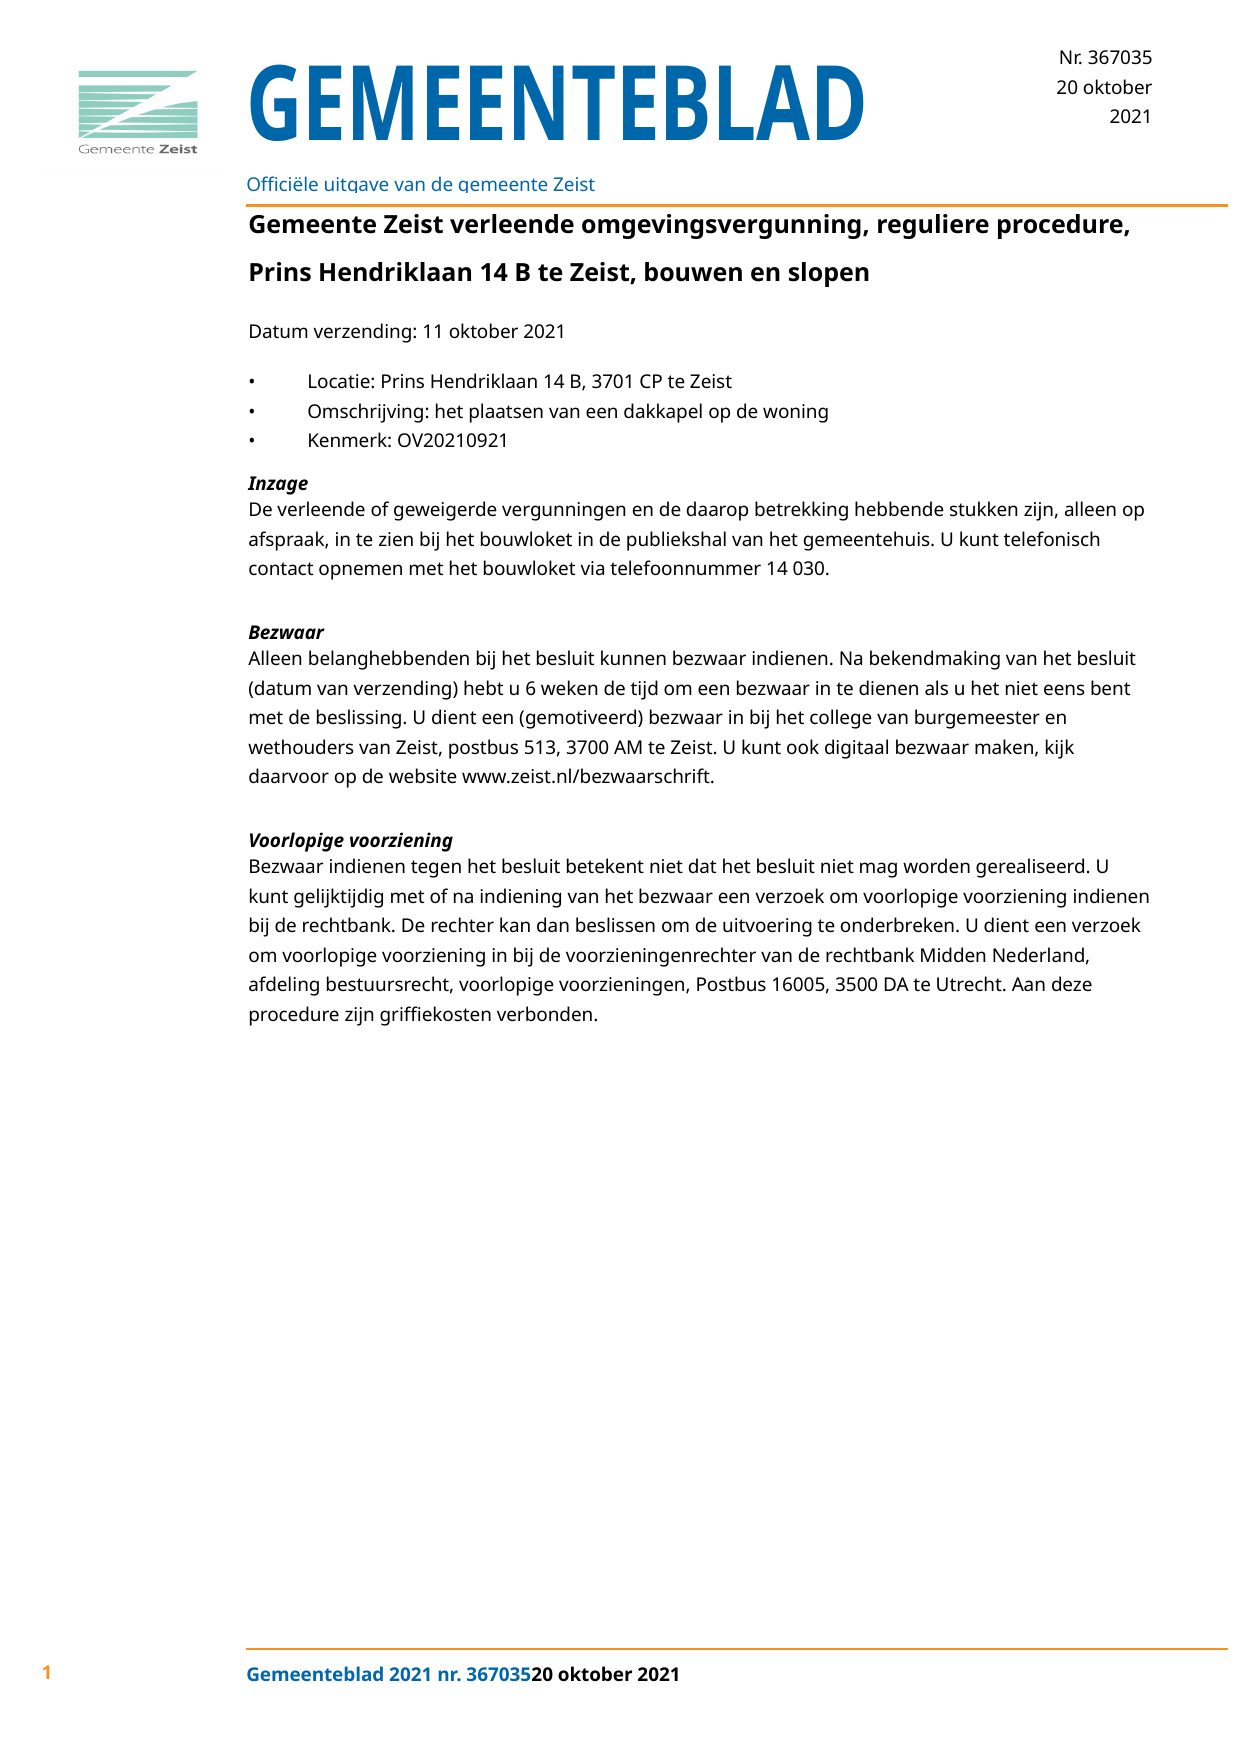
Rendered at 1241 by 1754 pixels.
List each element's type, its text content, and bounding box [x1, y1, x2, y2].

text De verleende of geweigerde vergunningen en de daarop betrekking hebbende stukken zijn, alleen op afspraak, in te zien bij het bouwloket in de publiekshal van het gemeentehuis. U kunt telefonisch contact opnemen met het bouwloket via telefoonnummer 14 030. [248, 496, 1152, 581]
list Locatie: Prins Hendriklaan 14 B, 3701 CP te Zeist [248, 368, 1152, 394]
text Voorlopige voorziening [248, 827, 1152, 853]
picture [41, 47, 231, 172]
list Kenmerk: OV20210921 [248, 427, 1152, 453]
text Datum verzending: 11 oktober 2021 [248, 318, 1152, 344]
text Inzage [248, 471, 1152, 496]
list Omschrijving: het plaatsen van een dakkapel op de woning [248, 398, 1152, 424]
text Alleen belanghebbenden bij het besluit kunnen bezwaar indienen. Na bekendmaking van het besluit (datum van verzending) hebt u 6 weken de tijd om een bezwaar in te dienen als u het niet eens bent met de beslissing. U dient een (gemotiveerd) bezwaar in bij het college van burgemeester en wethouders van Zeist, postbus 513, 3700 AM te Zeist. U kunt ook digitaal bezwaar maken, kijk daarvoor op de website www.zeist.nl/bezwaarschrift. [248, 645, 1152, 789]
text Bezwaar [248, 619, 1152, 645]
text Gemeente Zeist verleende omgevingsvergunning, reguliere procedure, Prins Hendriklaan 14 B te Zeist, bouwen en slopen [248, 207, 1152, 288]
text Bezwaar indienen tegen het besluit betekent niet dat het besluit niet mag worden gerealiseerd. U kunt gelijktijdig met of na indiening van het bezwaar een verzoek om voorlopige voorziening indienen bij de rechtbank. De rechter kan dan beslissen om de uitvoering te onderbreken. U dient een verzoek om voorlopige voorziening in bij de voorzieningenrechter van de rechtbank Midden Nederland, afdeling bestuursrecht, voorlopige voorzieningen, Postbus 16005, 3500 DA te Utrecht. Aan deze procedure zijn griffiekosten verbonden. [248, 853, 1152, 1027]
